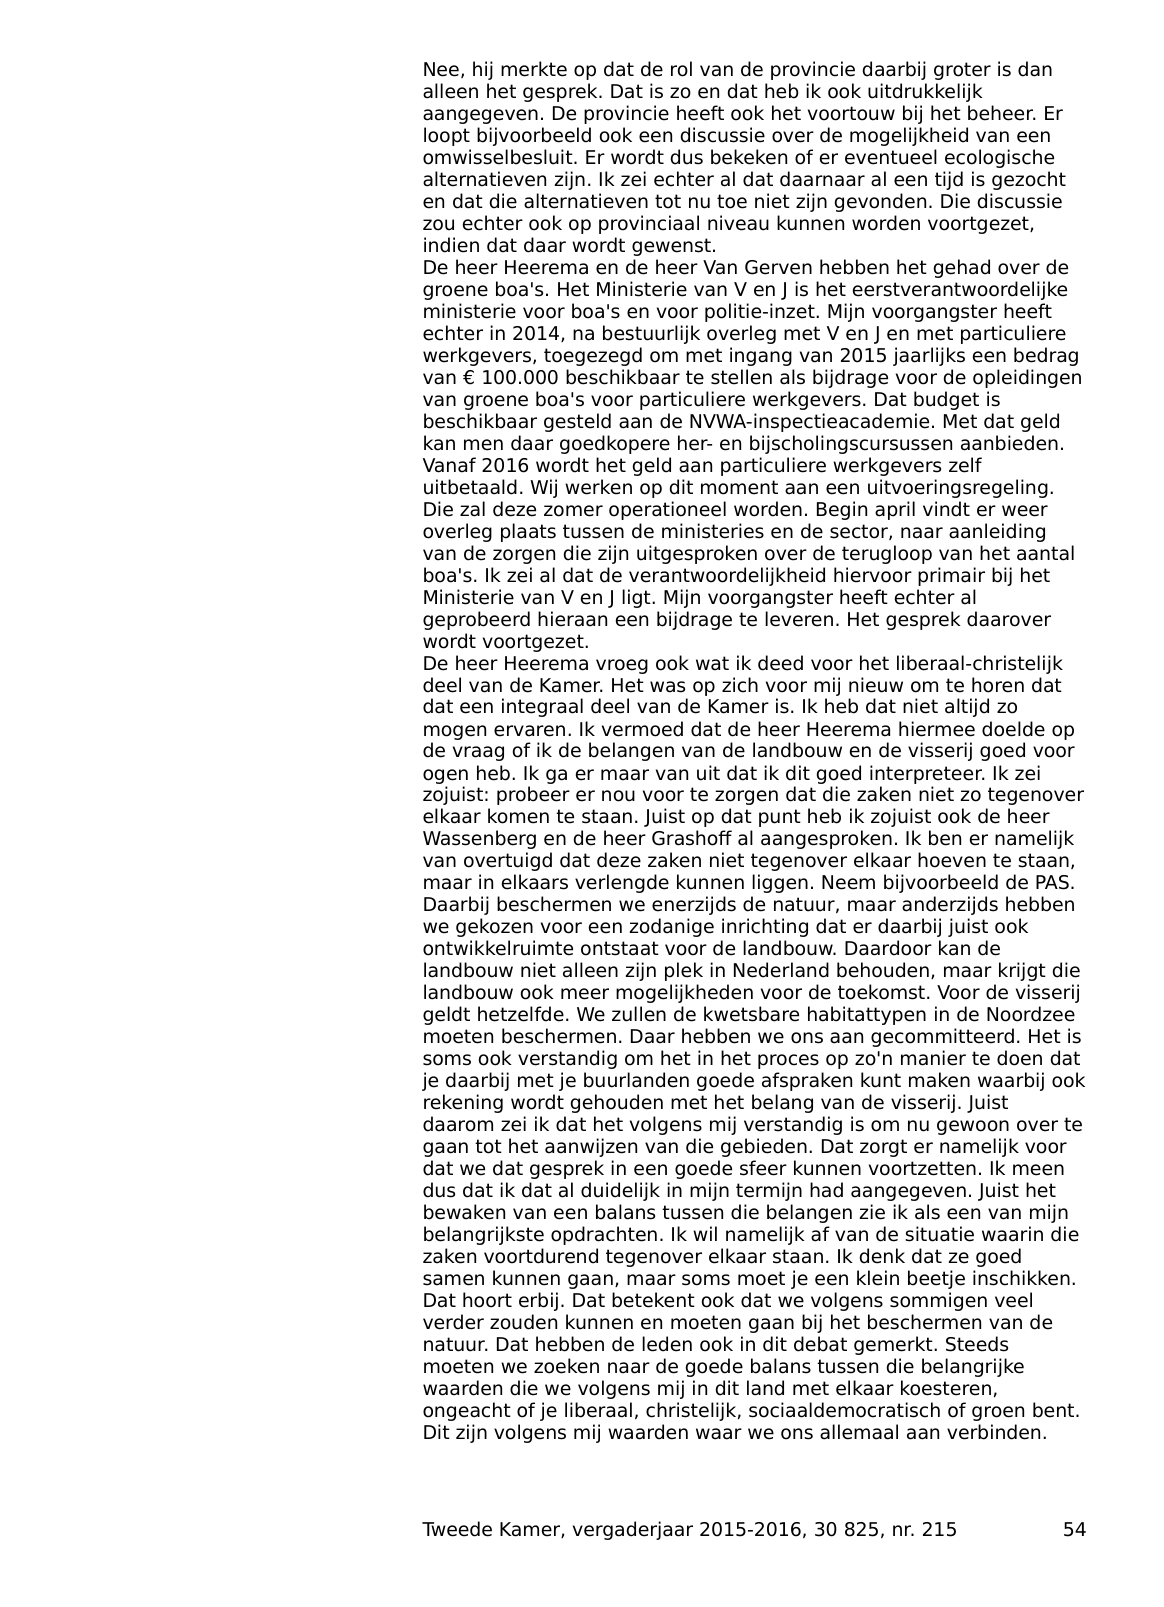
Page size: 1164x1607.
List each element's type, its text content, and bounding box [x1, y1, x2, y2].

text Nee, hij merkte op dat de rol van de provincie daarbij groter is dan alleen het gesprek. Dat is zo en dat heb ik ook uitdrukkelijk aangegeven. De provincie heeft ook het voortouw bij het beheer. Er loopt bijvoorbeeld ook een discussie over de mogelijkheid van een omwisselbesluit. Er wordt dus bekeken of er eventueel ecologische alternatieven zijn. Ik zei echter al dat daarnaar al een tijd is gezocht en dat die alternatieven tot nu toe niet zijn gevonden. Die discussie zou echter ook op provinciaal niveau kunnen worden voortgezet, indien dat daar wordt gewenst. [422, 59, 1087, 257]
text De heer Heerema vroeg ook wat ik deed voor het liberaal-christelijk deel van de Kamer. Het was op zich voor mij nieuw om te horen dat dat een integraal deel van de Kamer is. Ik heb dat niet altijd zo mogen ervaren. Ik vermoed dat de heer Heerema hiermee doelde op de vraag of ik de belangen van de landbouw en de visserij goed voor ogen heb. Ik ga er maar van uit dat ik dit goed interpreteer. Ik zei zojuist: probeer er nou voor te zorgen dat die zaken niet zo tegenover elkaar komen te staan. Juist op dat punt heb ik zojuist ook de heer Wassenberg en de heer Grashoff al aangesproken. Ik ben er namelijk van overtuigd dat deze zaken niet tegenover elkaar hoeven te staan, maar in elkaars verlengde kunnen liggen. Neem bijvoorbeeld de PAS. Daarbij beschermen we enerzijds de natuur, maar anderzijds hebben we gekozen voor een zodanige inrichting dat er daarbij juist ook ontwikkelruimte ontstaat voor de landbouw. Daardoor kan de landbouw niet alleen zijn plek in Nederland behouden, maar krijgt die landbouw ook meer mogelijkheden voor de toekomst. Voor de visserij geldt hetzelfde. We zullen de kwetsbare habitattypen in de Noordzee moeten beschermen. Daar hebben we ons aan gecommitteerd. Het is soms ook verstandig om het in het proces op zo'n manier te doen dat je daarbij met je buurlanden goede afspraken kunt maken waarbij ook rekening wordt gehouden met het belang van de visserij. Juist daarom zei ik dat het volgens mij verstandig is om nu gewoon over te gaan tot het aanwijzen van die gebieden. Dat zorgt er namelijk voor dat we dat gesprek in een goede sfeer kunnen voortzetten. Ik meen dus dat ik dat al duidelijk in mijn termijn had aangegeven. Juist het bewaken van een balans tussen die belangen zie ik als een van mijn belangrijkste opdrachten. Ik wil namelijk af van de situatie waarin die zaken voortdurend tegenover elkaar staan. Ik denk dat ze goed samen kunnen gaan, maar soms moet je een klein beetje inschikken. Dat hoort erbij. Dat betekent ook dat we volgens sommigen veel verder zouden kunnen en moeten gaan bij het beschermen van de natuur. Dat hebben de leden ook in dit debat gemerkt. Steeds moeten we zoeken naar de goede balans tussen die belangrijke waarden die we volgens mij in dit land met elkaar koesteren, ongeacht of je liberaal, christelijk, sociaaldemocratisch of groen bent. Dit zijn volgens mij waarden waar we ons allemaal aan verbinden. [422, 652, 1087, 1444]
text De heer Heerema en de heer Van Gerven hebben het gehad over de groene boa's. Het Ministerie van V en J is het eerstverantwoordelijke ministerie voor boa's en voor politie-inzet. Mijn voorgangster heeft echter in 2014, na bestuurlijk overleg met V en J en met particuliere werkgevers, toegezegd om met ingang van 2015 jaarlijks een bedrag van € 100.000 beschikbaar te stellen als bijdrage voor de opleidingen van groene boa's voor particuliere werkgevers. Dat budget is beschikbaar gesteld aan de NVWA-inspectieacademie. Met dat geld kan men daar goedkopere her- en bijscholingscursussen aanbieden. Vanaf 2016 wordt het geld aan particuliere werkgevers zelf uitbetaald. Wij werken op dit moment aan een uitvoeringsregeling. Die zal deze zomer operationeel worden. Begin april vindt er weer overleg plaats tussen de ministeries en de sector, naar aanleiding van de zorgen die zijn uitgesproken over de terugloop van het aantal boa's. Ik zei al dat de verantwoordelijkheid hiervoor primair bij het Ministerie van V en J ligt. Mijn voorgangster heeft echter al geprobeerd hieraan een bijdrage te leveren. Het gesprek daarover wordt voortgezet. [422, 257, 1087, 652]
